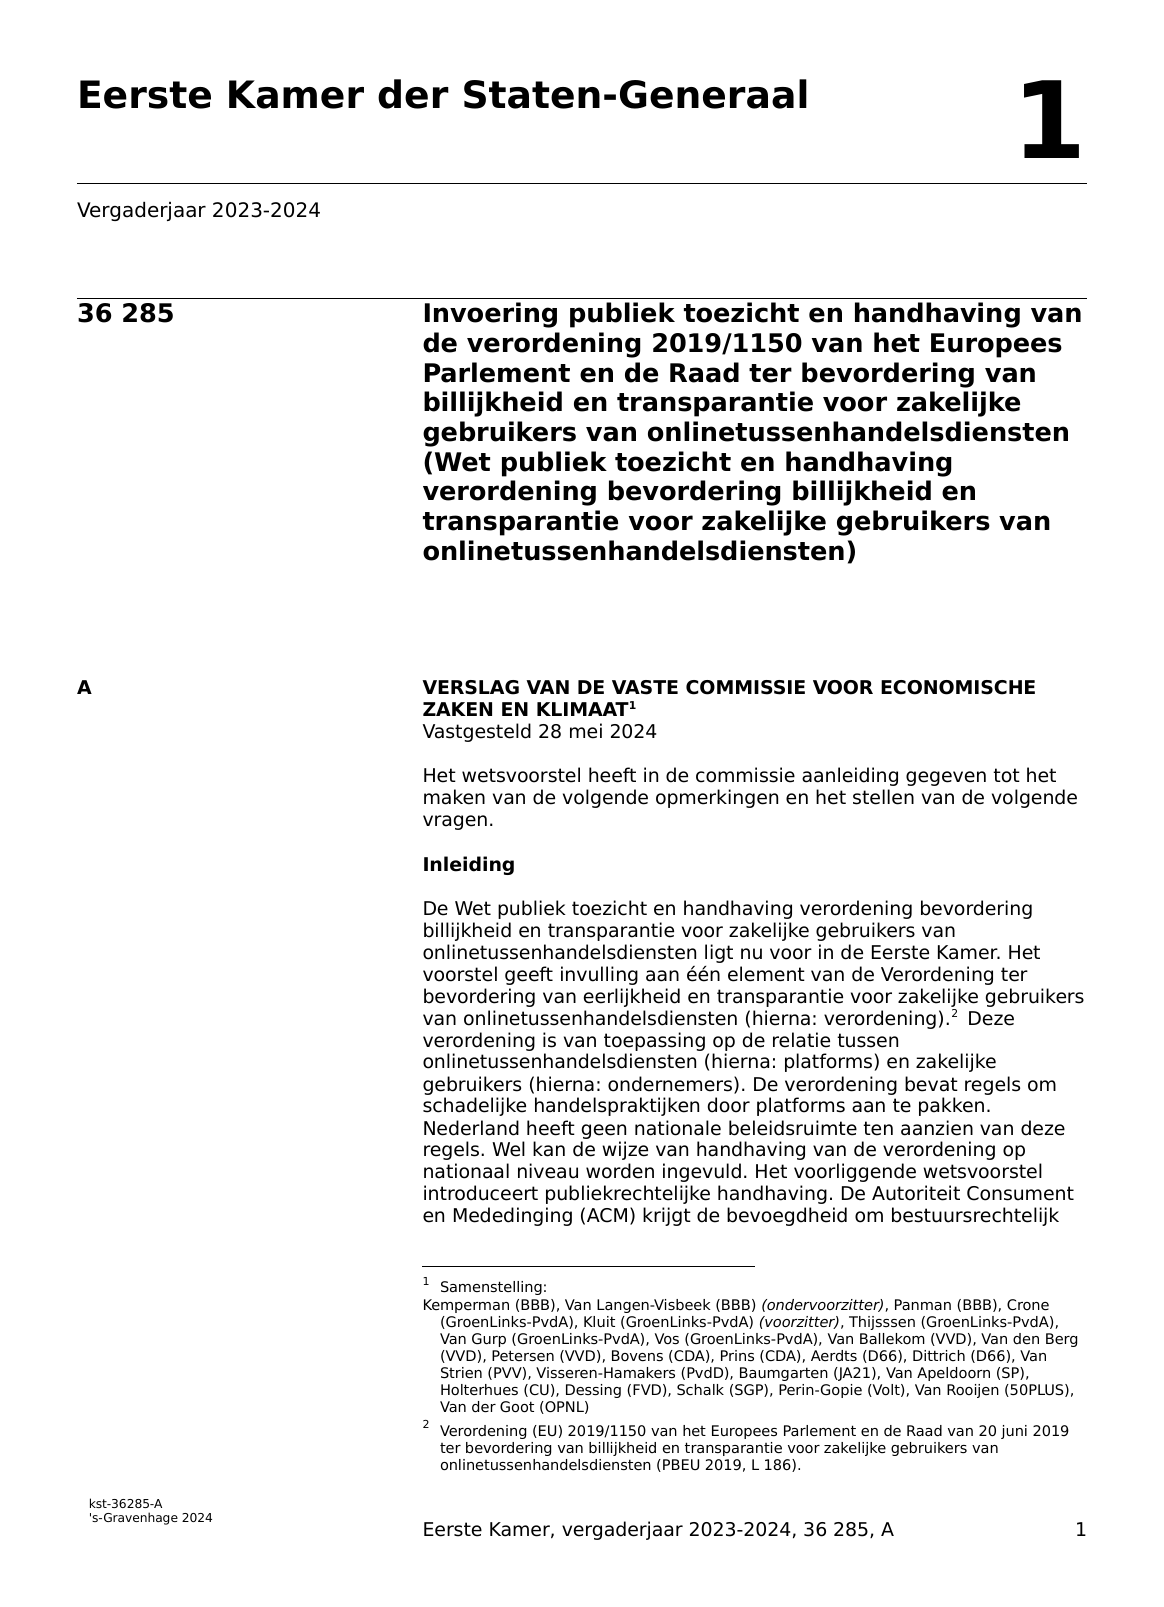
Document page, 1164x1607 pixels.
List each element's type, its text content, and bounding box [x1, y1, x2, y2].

subtitle 36 285 Invoering publiek toezicht en handhaving van de verordening 2019/1150 van het Europees Parlement en de Raad ter bevordering van billijkheid en transparantie voor zakelijke gebruikers van onlinetussenhandelsdiensten (Wet publiek toezicht en handhaving verordening bevordering billijkheid en transparantie voor zakelijke gebruikers van onlinetussenhandelsdiensten) [77, 299, 1087, 566]
text De Wet publiek toezicht en handhaving verordening bevordering billijkheid en transparantie voor zakelijke gebruikers van onlinetussenhandelsdiensten ligt nu voor in de Eerste Kamer. Het voorstel geeft invulling aan één element van de Verordening ter bevordering van eerlijkheid en transparantie voor zakelijke gebruikers van onlinetussenhandelsdiensten (hierna: verordening). Deze verordening is van toepassing op de relatie tussen onlinetussenhandelsdiensten (hierna: platforms) en zakelijke gebruikers (hierna: ondernemers). De verordening bevat regels om schadelijke handelspraktijken door platforms aan te pakken. Nederland heeft geen nationale beleidsruimte ten aanzien van deze regels. Wel kan de wijze van handhaving van de verordening op nationaal niveau worden ingevuld. Het voorliggende wetsvoorstel introduceert publiekrechtelijke handhaving. De Autoriteit Consument en Mededinging (ACM) krijgt de bevoegdheid om bestuursrechtelijk [422, 898, 1087, 1227]
subtitle A VERSLAG VAN DE VASTE COMMISSIE VOOR ECONOMISCHE ZAKEN EN KLIMAAT [77, 677, 1087, 721]
text Vastgesteld 28 mei 2024 [422, 721, 1087, 743]
text 's-Gravenhage 2024 [88, 1511, 323, 1525]
text Het wetsvoorstel heeft in de commissie aanleiding gegeven tot het maken van de volgende opmerkingen en het stellen van de volgende vragen. [422, 765, 1087, 831]
subtitle Inleiding [422, 853, 1087, 875]
table_header Eerste Kamer der Staten-Generaal [77, 59, 886, 183]
text Verordening (EU) 2019/1150 van het Europees Parlement en de Raad van 20 juni 2019 ter bevordering van billijkheid en transparantie voor zakelijke gebruikers van onlinetussenhandelsdiensten (PBEU 2019, L 186). [422, 1418, 1087, 1474]
text Samenstelling: [422, 1275, 1087, 1297]
text Kemperman (BBB), Van Langen-Visbeek (BBB) (ondervoorzitter), Panman (BBB), Crone (GroenLinks-PvdA), Kluit (GroenLinks-PvdA) (voorzitter), Thijsssen (GroenLinks-PvdA), Van Gurp (GroenLinks-PvdA), Vos (GroenLinks-PvdA), Van Ballekom (VVD), Van den Berg (VVD), Petersen (VVD), Bovens (CDA), Prins (CDA), Aerdts (D66), Dittrich (D66), Van Strien (PVV), Visseren-Hamakers (PvdD), Baumgarten (JA21), Van Apeldoorn (SP), Holterhues (CU), Dessing (FVD), Schalk (SGP), Perin-Gopie (Volt), Van Rooijen (50PLUS), Van der Goot (OPNL) [422, 1297, 1087, 1416]
text kst-36285-A [88, 1497, 323, 1511]
table_cell Vergaderjaar 2023-2024 [77, 184, 1087, 298]
table_header 1 [886, 59, 1087, 183]
